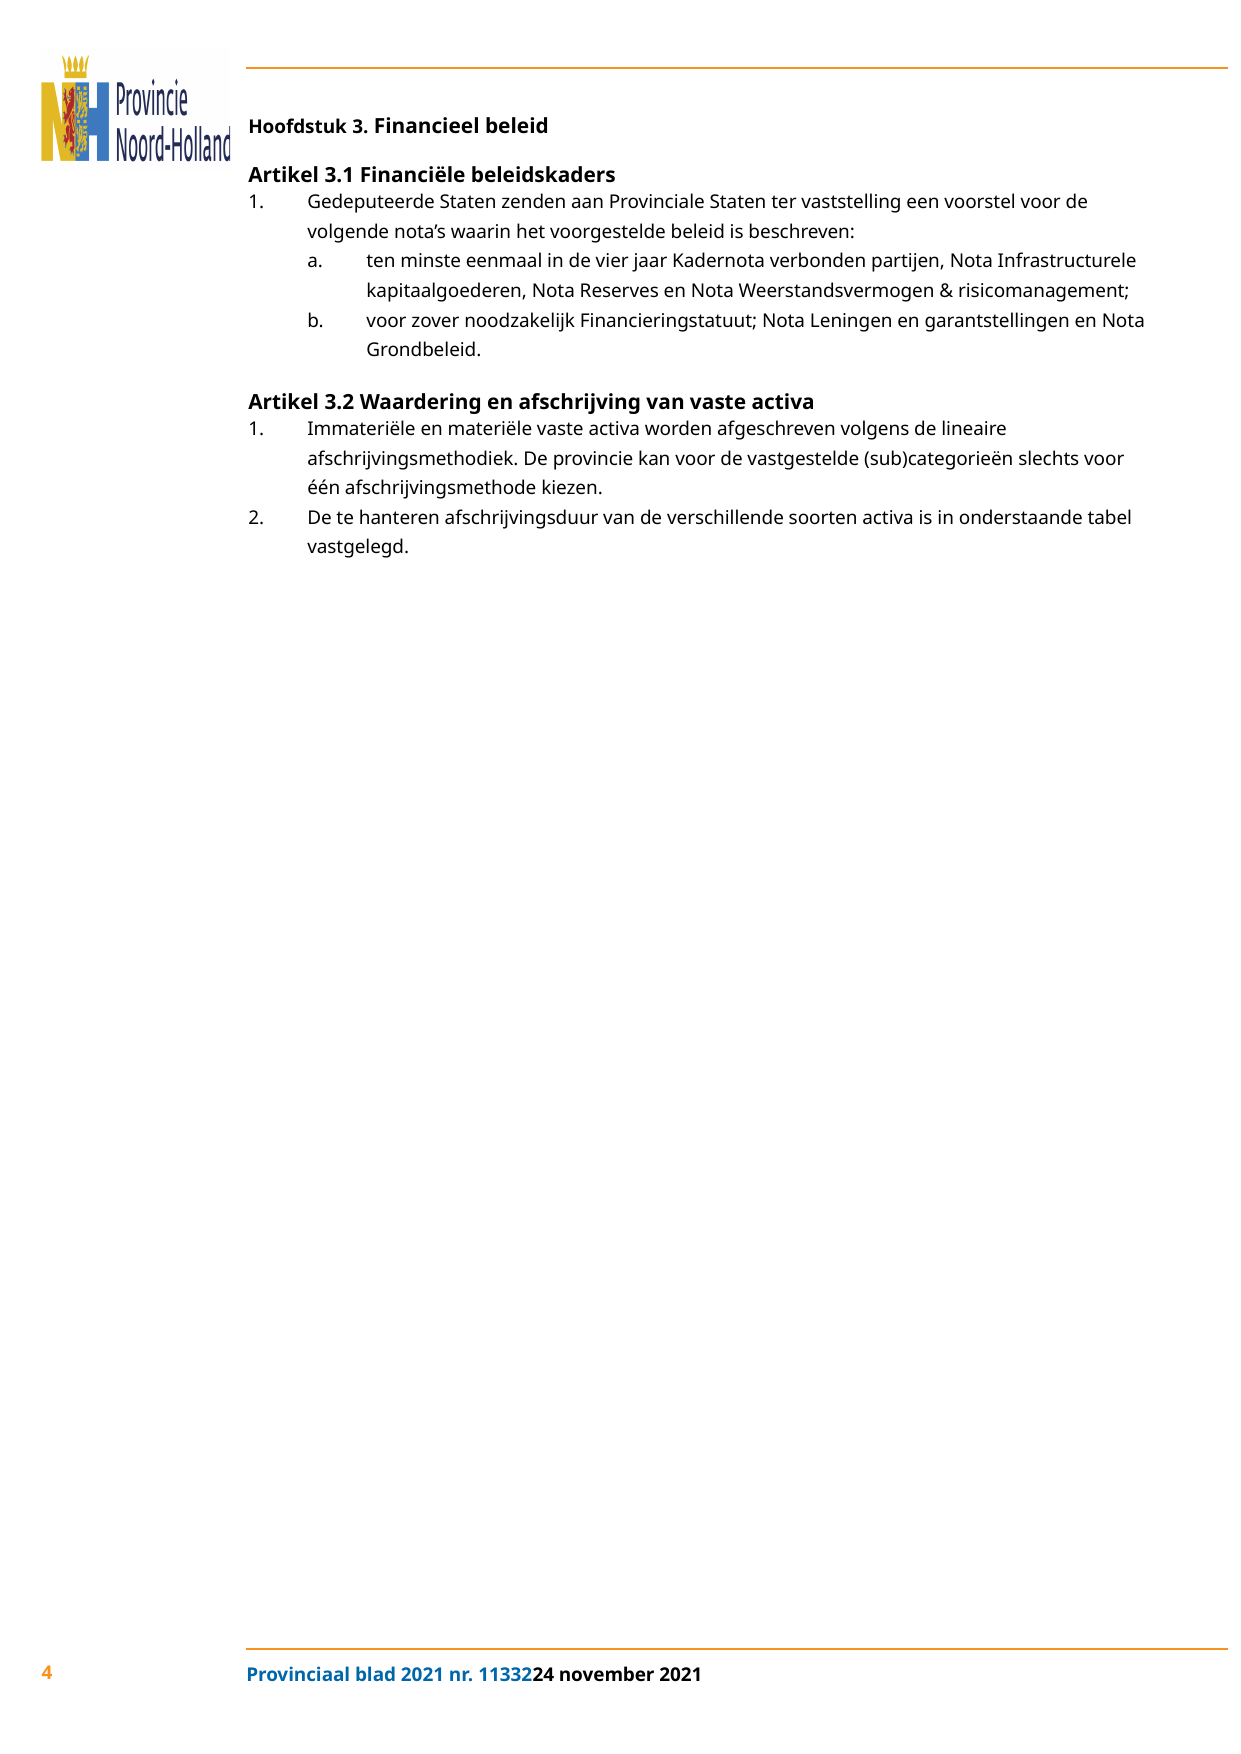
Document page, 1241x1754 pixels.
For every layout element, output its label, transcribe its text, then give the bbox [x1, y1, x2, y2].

text Hoofdstuk 3. Financieel beleid [248, 111, 1152, 139]
list ten minste eenmaal in de vier jaar Kadernota verbonden partijen, Nota Infrastructurele kapitaalgoederen, Nota Reserves en Nota Weerstandsvermogen & risicomanagement; [307, 248, 1152, 303]
list Gedeputeerde Staten zenden aan Provinciale Staten ter vaststelling een voorstel voor de volgende nota’s waarin het voorgestelde beleid is beschreven: [248, 188, 1152, 244]
text Artikel 3.1 Financiële beleidskaders [248, 160, 1152, 188]
list Immateriële en materiële vaste activa worden afgeschreven volgens de lineaire afschrijvingsmethodiek. De provincie kan voor de vastgestelde (sub)categorieën slechts voor één afschrijvingsmethode kiezen. [248, 415, 1152, 500]
picture [41, 47, 231, 172]
text Artikel 3.2 Waardering en afschrijving van vaste activa [248, 387, 1152, 415]
list De te hanteren afschrijvingsduur van de verschillende soorten activa is in onderstaande tabel vastgelegd. [248, 504, 1152, 559]
list voor zover noodzakelijk Financieringstatuut; Nota Leningen en garantstellingen en Nota Grondbeleid. [307, 307, 1152, 362]
